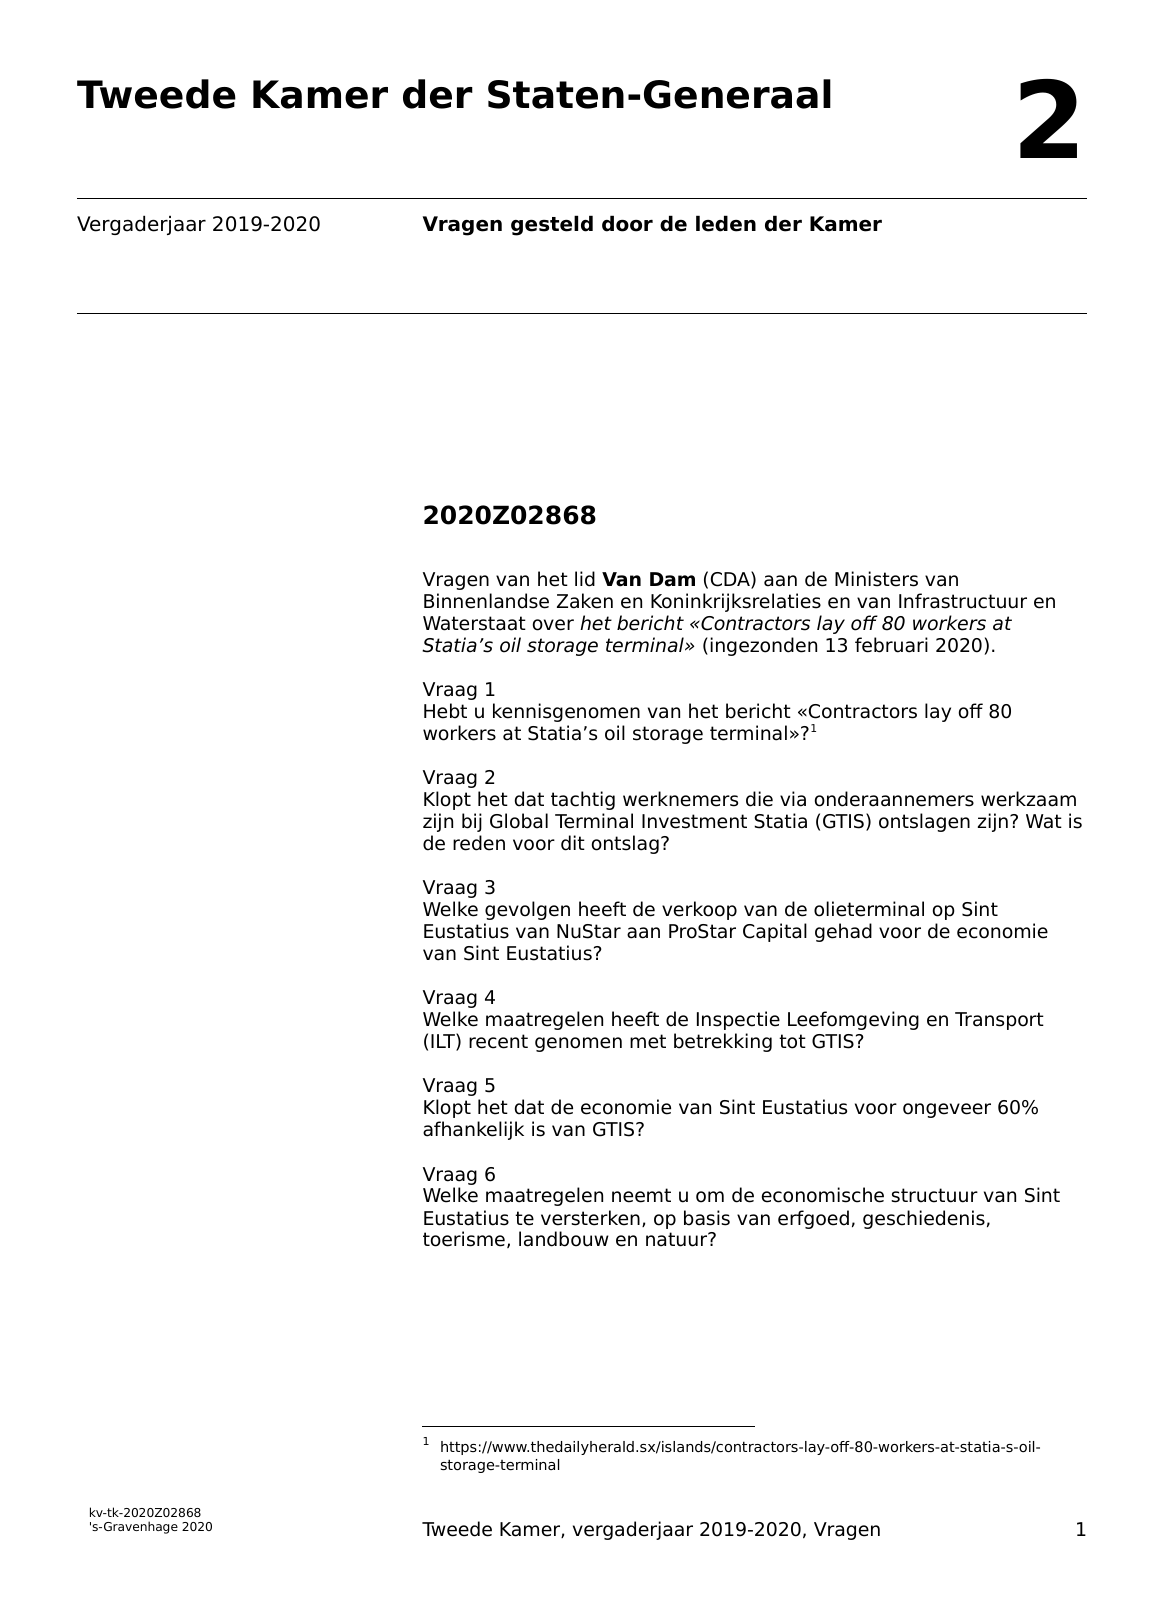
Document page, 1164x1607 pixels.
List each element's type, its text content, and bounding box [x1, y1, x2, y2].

text Vraag 4 [422, 987, 1087, 1009]
text Vraag 6 [422, 1163, 1087, 1185]
table_cell Vergaderjaar 2019-2020 [77, 199, 422, 313]
text Klopt het dat tachtig werknemers die via onderaannemers werkzaam zijn bij Global Terminal Investment Statia (GTIS) ontslagen zijn? Wat is de reden voor dit ontslag? [422, 789, 1087, 855]
text kv-tk-2020Z02868 [88, 1506, 323, 1520]
text 2020Z02868 [422, 501, 1087, 531]
text Vraag 1 [422, 679, 1087, 701]
text Vraag 2 [422, 767, 1087, 789]
text Vraag 5 [422, 1075, 1087, 1097]
text Hebt u kennisgenomen van het bericht «Contractors lay off 80 workers at Statia’s oil storage terminal»? [422, 701, 1087, 745]
text https://www.thedailyherald.sx/islands/contractors-lay-off-80-workers-at-statia-s-oil-storage-terminal [422, 1435, 1087, 1474]
table_header Tweede Kamer der Staten-Generaal [77, 59, 886, 198]
text Vragen van het lid Van Dam (CDA) aan de Ministers van Binnenlandse Zaken en Koninkrijksrelaties en van Infrastructuur en Waterstaat over het bericht «Contractors lay off 80 workers at Statia’s oil storage terminal» (ingezonden 13 februari 2020). [422, 569, 1087, 657]
text Welke gevolgen heeft de verkoop van de olieterminal op Sint Eustatius van NuStar aan ProStar Capital gehad voor de economie van Sint Eustatius? [422, 899, 1087, 965]
text Welke maatregelen heeft de Inspectie Leefomgeving en Transport (ILT) recent genomen met betrekking tot GTIS? [422, 1009, 1087, 1053]
text 's-Gravenhage 2020 [88, 1520, 323, 1534]
text Welke maatregelen neemt u om de economische structuur van Sint Eustatius te versterken, op basis van erfgoed, geschiedenis, toerisme, landbouw en natuur? [422, 1185, 1087, 1251]
text Klopt het dat de economie van Sint Eustatius voor ongeveer 60% afhankelijk is van GTIS? [422, 1097, 1087, 1141]
table_cell Vragen gesteld door de leden der Kamer [422, 199, 1087, 313]
text Vraag 3 [422, 877, 1087, 899]
table_header 2 [886, 59, 1087, 198]
